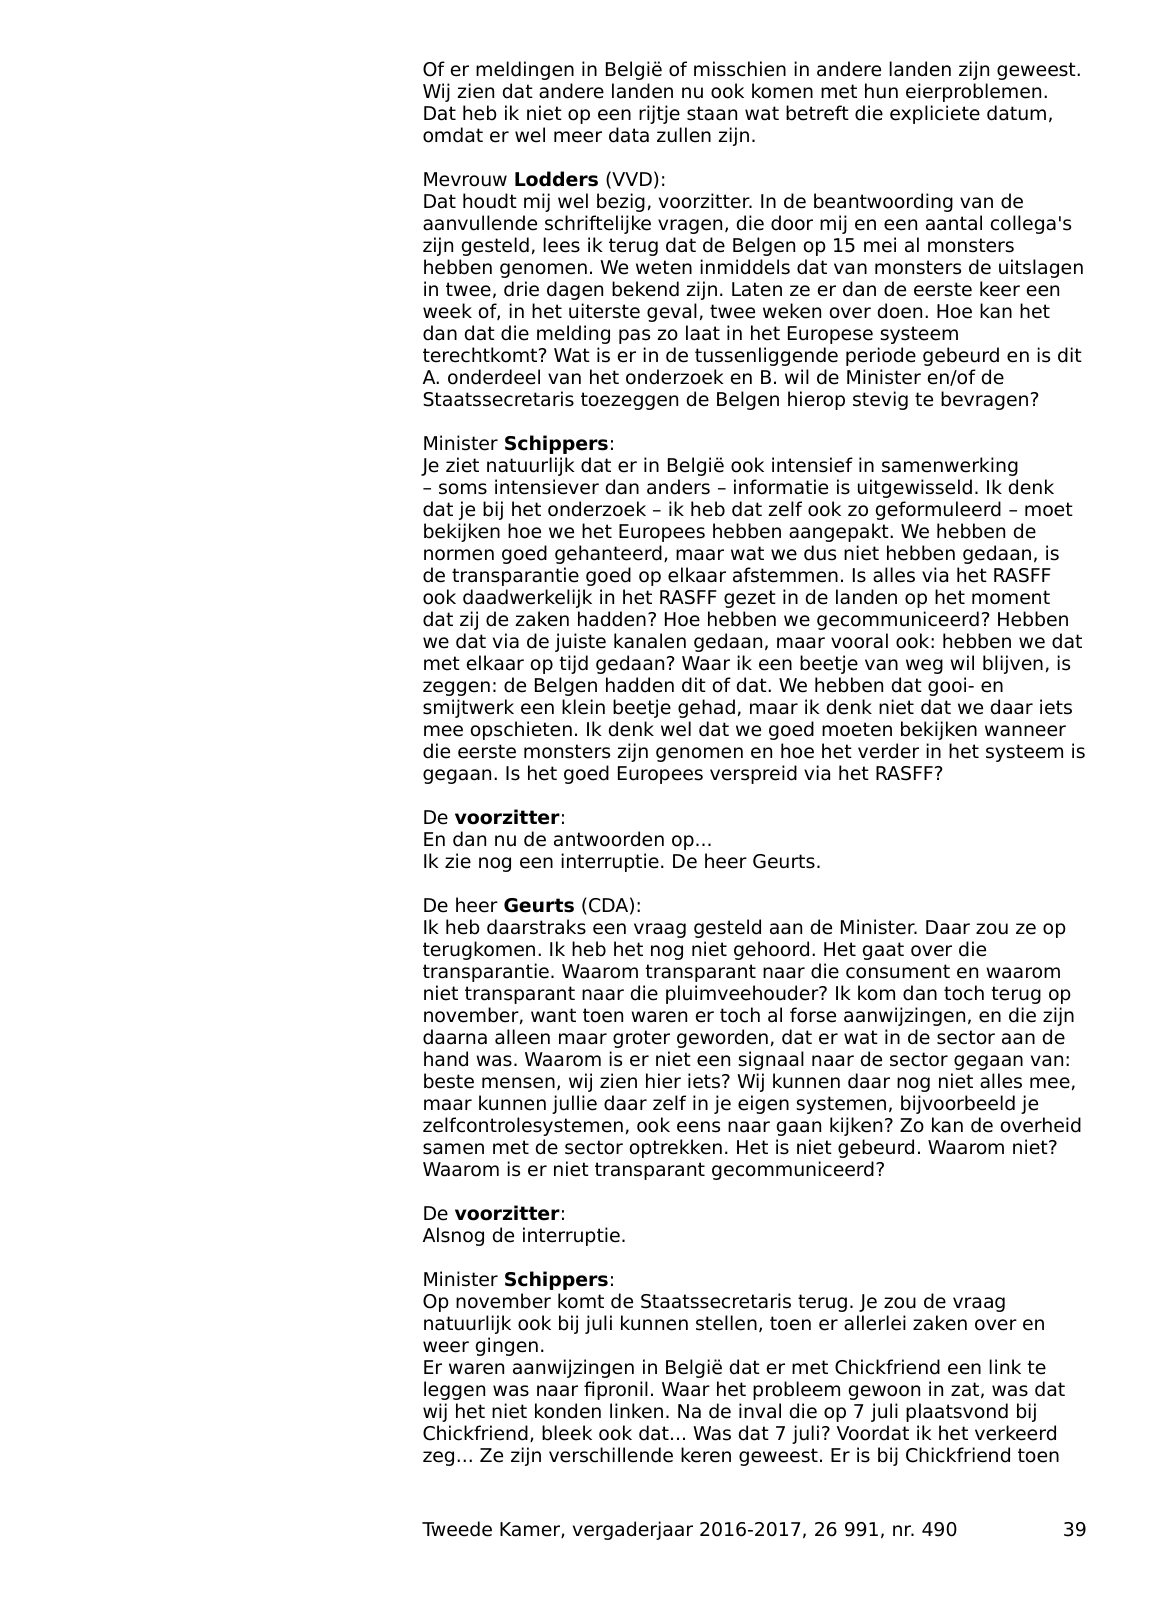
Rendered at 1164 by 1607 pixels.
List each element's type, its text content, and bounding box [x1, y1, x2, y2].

text En dan nu de antwoorden op... [422, 829, 1087, 851]
text Op november komt de Staatssecretaris terug. Je zou de vraag natuurlijk ook bij juli kunnen stellen, toen er allerlei zaken over en weer gingen. [422, 1291, 1087, 1357]
text Ik zie nog een interruptie. De heer Geurts. [422, 851, 1087, 873]
text De heer Geurts (CDA): [422, 895, 1087, 917]
text Je ziet natuurlijk dat er in België ook intensief in samenwerking – soms intensiever dan anders – informatie is uitgewisseld. Ik denk dat je bij het onderzoek – ik heb dat zelf ook zo geformuleerd – moet bekijken hoe we het Europees hebben aangepakt. We hebben de normen goed gehanteerd, maar wat we dus niet hebben gedaan, is de transparantie goed op elkaar afstemmen. Is alles via het RASFF ook daadwerkelijk in het RASFF gezet in de landen op het moment dat zij de zaken hadden? Hoe hebben we gecommuniceerd? Hebben we dat via de juiste kanalen gedaan, maar vooral ook: hebben we dat met elkaar op tijd gedaan? Waar ik een beetje van weg wil blijven, is zeggen: de Belgen hadden dit of dat. We hebben dat gooi- en smijtwerk een klein beetje gehad, maar ik denk niet dat we daar iets mee opschieten. Ik denk wel dat we goed moeten bekijken wanneer die eerste monsters zijn genomen en hoe het verder in het systeem is gegaan. Is het goed Europees verspreid via het RASFF? [422, 455, 1087, 785]
text Alsnog de interruptie. [422, 1225, 1087, 1247]
text De voorzitter: [422, 807, 1087, 829]
text Of er meldingen in België of misschien in andere landen zijn geweest. Wij zien dat andere landen nu ook komen met hun eierproblemen. Dat heb ik niet op een rijtje staan wat betreft die expliciete datum, omdat er wel meer data zullen zijn. [422, 59, 1087, 147]
text Mevrouw Lodders (VVD): [422, 169, 1087, 191]
text Dat houdt mij wel bezig, voorzitter. In de beantwoording van de aanvullende schriftelijke vragen, die door mij en een aantal collega's zijn gesteld, lees ik terug dat de Belgen op 15 mei al monsters hebben genomen. We weten inmiddels dat van monsters de uitslagen in twee, drie dagen bekend zijn. Laten ze er dan de eerste keer een week of, in het uiterste geval, twee weken over doen. Hoe kan het dan dat die melding pas zo laat in het Europese systeem terechtkomt? Wat is er in de tussenliggende periode gebeurd en is dit A. onderdeel van het onderzoek en B. wil de Minister en/of de Staatssecretaris toezeggen de Belgen hierop stevig te bevragen? [422, 191, 1087, 411]
text De voorzitter: [422, 1203, 1087, 1225]
text Minister Schippers: [422, 433, 1087, 455]
text Ik heb daarstraks een vraag gesteld aan de Minister. Daar zou ze op terugkomen. Ik heb het nog niet gehoord. Het gaat over die transparantie. Waarom transparant naar die consument en waarom niet transparant naar die pluimveehouder? Ik kom dan toch terug op november, want toen waren er toch al forse aanwijzingen, en die zijn daarna alleen maar groter geworden, dat er wat in de sector aan de hand was. Waarom is er niet een signaal naar de sector gegaan van: beste mensen, wij zien hier iets? Wij kunnen daar nog niet alles mee, maar kunnen jullie daar zelf in je eigen systemen, bijvoorbeeld je zelfcontrolesystemen, ook eens naar gaan kijken? Zo kan de overheid samen met de sector optrekken. Het is niet gebeurd. Waarom niet? Waarom is er niet transparant gecommuniceerd? [422, 917, 1087, 1181]
text Er waren aanwijzingen in België dat er met Chickfriend een link te leggen was naar fipronil. Waar het probleem gewoon in zat, was dat wij het niet konden linken. Na de inval die op 7 juli plaatsvond bij Chickfriend, bleek ook dat... Was dat 7 juli? Voordat ik het verkeerd zeg... Ze zijn verschillende keren geweest. Er is bij Chickfriend toen [422, 1357, 1087, 1467]
text Minister Schippers: [422, 1269, 1087, 1291]
